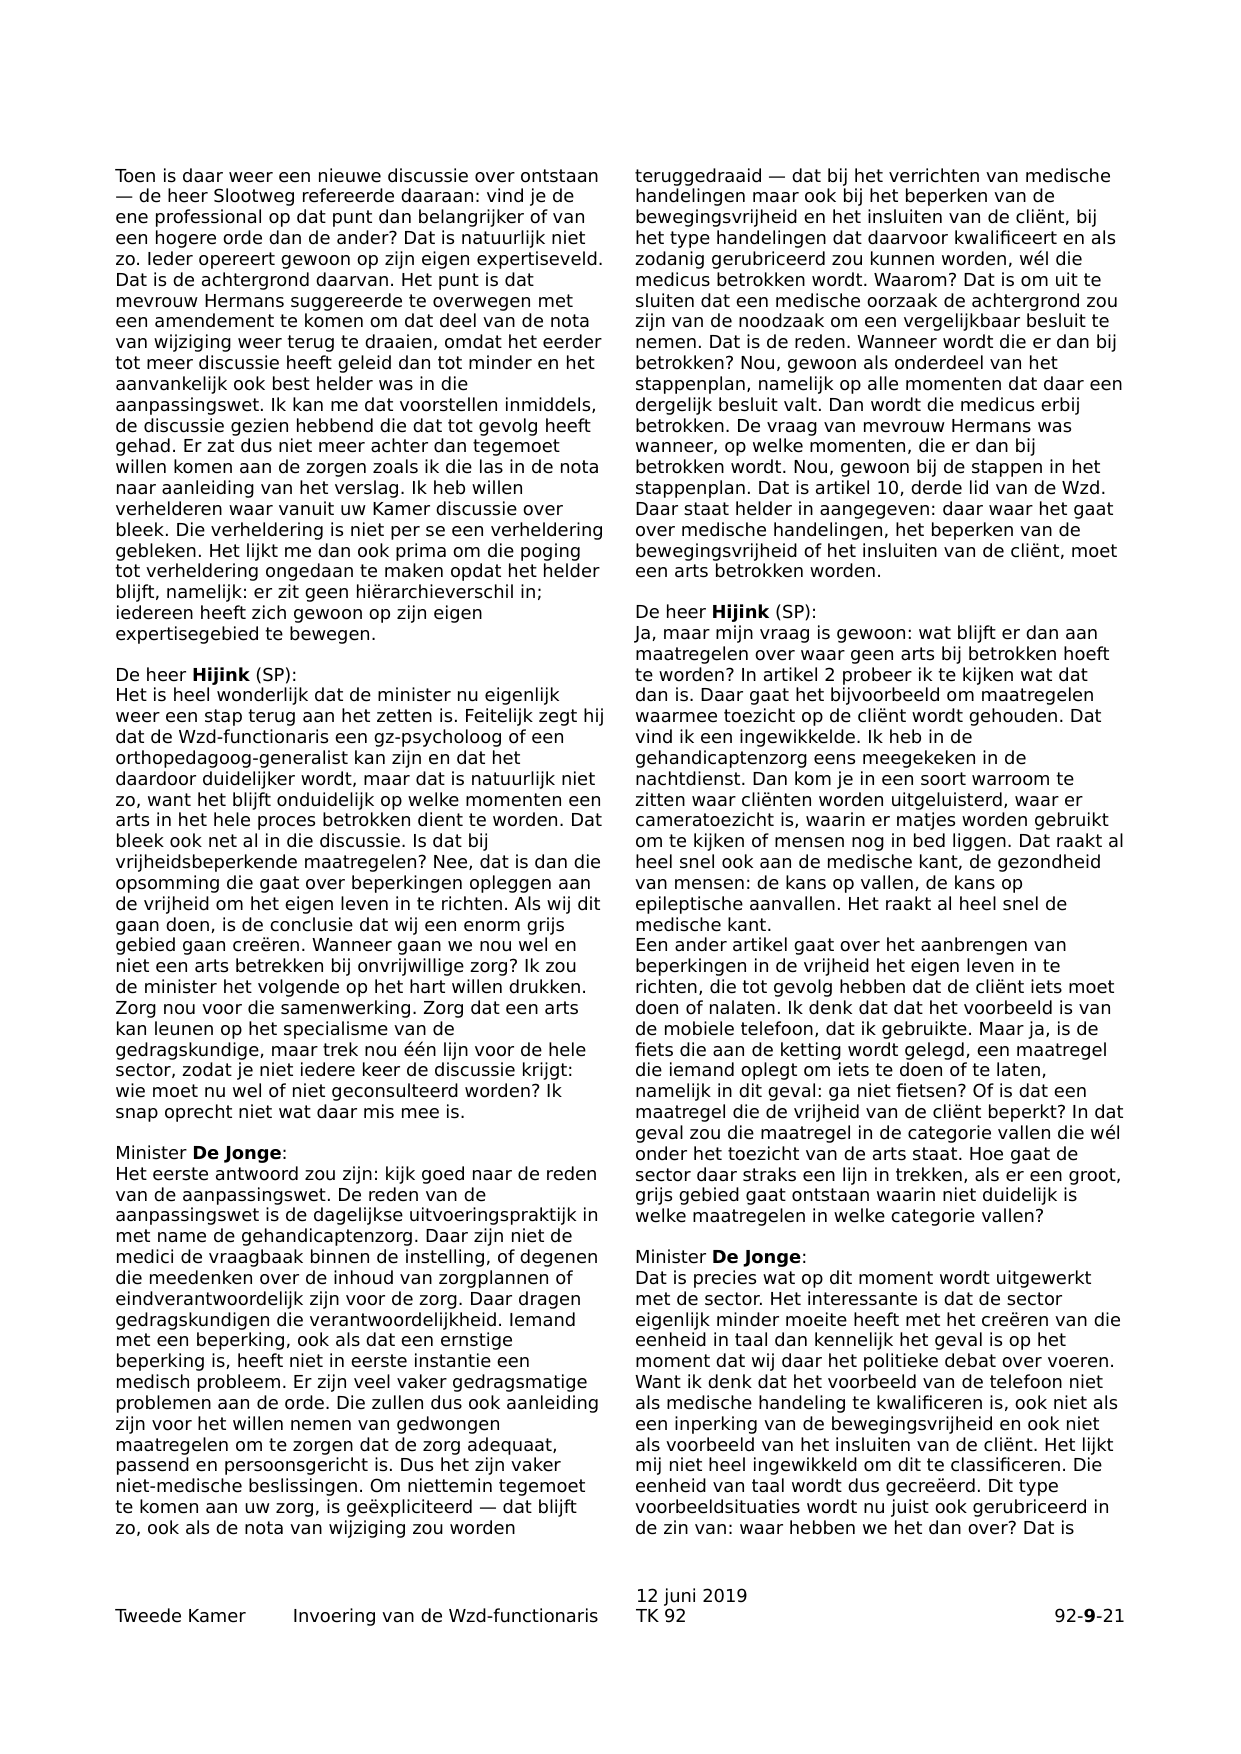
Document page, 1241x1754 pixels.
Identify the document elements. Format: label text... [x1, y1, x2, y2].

text Het is heel wonderlijk dat de minister nu eigenlijk weer een stap terug aan het zetten is. Feitelijk zegt hij dat de Wzd-functionaris een gz-psycholoog of een orthopedagoog-generalist kan zijn en dat het daardoor duidelijker wordt, maar dat is natuurlijk niet zo, want het blijft onduidelijk op welke momenten een arts in het hele proces betrokken dient te worden. Dat bleek ook net al in die discussie. Is dat bij vrijheidsbeperkende maatregelen? Nee, dat is dan die opsomming die gaat over beperkingen opleggen aan de vrijheid om het eigen leven in te richten. Als wij dit gaan doen, is de conclusie dat wij een enorm grijs gebied gaan creëren. Wanneer gaan we nou wel en niet een arts betrekken bij onvrijwillige zorg? Ik zou de minister het volgende op het hart willen drukken. Zorg nou voor die samenwerking. Zorg dat een arts kan leunen op het specialisme van de gedragskundige, maar trek nou één lijn voor de hele sector, zodat je niet iedere keer de discussie krijgt: wie moet nu wel of niet geconsulteerd worden? Ik snap oprecht niet wat daar mis mee is. [115, 685, 605, 1123]
text Ja, maar mijn vraag is gewoon: wat blijft er dan aan maatregelen over waar geen arts bij betrokken hoeft te worden? In artikel 2 probeer ik te kijken wat dat dan is. Daar gaat het bijvoorbeeld om maatregelen waarmee toezicht op de cliënt wordt gehouden. Dat vind ik een ingewikkelde. Ik heb in de gehandicaptenzorg eens meegekeken in de nachtdienst. Dan kom je in een soort warroom te zitten waar cliënten worden uitgeluisterd, waar er cameratoezicht is, waarin er matjes worden gebruikt om te kijken of mensen nog in bed liggen. Dat raakt al heel snel ook aan de medische kant, de gezondheid van mensen: de kans op vallen, de kans op epileptische aanvallen. Het raakt al heel snel de medische kant. [635, 623, 1125, 935]
text Een ander artikel gaat over het aanbrengen van beperkingen in de vrijheid het eigen leven in te richten, die tot gevolg hebben dat de cliënt iets moet doen of nalaten. Ik denk dat dat het voorbeeld is van de mobiele telefoon, dat ik gebruikte. Maar ja, is de fiets die aan de ketting wordt gelegd, een maatregel die iemand oplegt om iets te doen of te laten, namelijk in dit geval: ga niet fietsen? Of is dat een maatregel die de vrijheid van de cliënt beperkt? In dat geval zou die maatregel in de categorie vallen die wél onder het toezicht van de arts staat. Hoe gaat de sector daar straks een lijn in trekken, als er een groot, grijs gebied gaat ontstaan waarin niet duidelijk is welke maatregelen in welke categorie vallen? [635, 935, 1125, 1227]
text De heer Hijink (SP): [635, 602, 1125, 623]
text Dat is precies wat op dit moment wordt uitgewerkt met de sector. Het interessante is dat de sector eigenlijk minder moeite heeft met het creëren van die eenheid in taal dan kennelijk het geval is op het moment dat wij daar het politieke debat over voeren. Want ik denk dat het voorbeeld van de telefoon niet als medische handeling te kwalificeren is, ook niet als een inperking van de bewegingsvrijheid en ook niet als voorbeeld van het insluiten van de cliënt. Het lijkt mij niet heel ingewikkeld om dit te classificeren. Die eenheid van taal wordt dus gecreëerd. Dit type voorbeeldsituaties wordt nu juist ook gerubriceerd in de zin van: waar hebben we het dan over? Dat is [635, 1268, 1125, 1538]
text Het eerste antwoord zou zijn: kijk goed naar de reden van de aanpassingswet. De reden van de aanpassingswet is de dagelijkse uitvoeringspraktijk in met name de gehandicaptenzorg. Daar zijn niet de medici de vraagbaak binnen de instelling, of degenen die meedenken over de inhoud van zorgplannen of eindverantwoordelijk zijn voor de zorg. Daar dragen gedragskundigen die verantwoordelijkheid. Iemand met een beperking, ook als dat een ernstige beperking is, heeft niet in eerste instantie een medisch probleem. Er zijn veel vaker gedragsmatige problemen aan de orde. Die zullen dus ook aanleiding zijn voor het willen nemen van gedwongen maatregelen om te zorgen dat de zorg adequaat, passend en persoonsgericht is. Dus het zijn vaker niet-medische beslissingen. Om niettemin tegemoet te komen aan uw zorg, is geëxpliciteerd — dat blijft zo, ook als de nota van wijziging zou worden [115, 1163, 605, 1538]
text Minister De Jonge: [115, 1143, 605, 1163]
text Minister De Jonge: [635, 1247, 1125, 1268]
text teruggedraaid — dat bij het verrichten van medische handelingen maar ook bij het beperken van de bewegingsvrijheid en het insluiten van de cliënt, bij het type handelingen dat daarvoor kwalificeert en als zodanig gerubriceerd zou kunnen worden, wél die medicus betrokken wordt. Waarom? Dat is om uit te sluiten dat een medische oorzaak de achtergrond zou zijn van de noodzaak om een vergelijkbaar besluit te nemen. Dat is de reden. Wanneer wordt die er dan bij betrokken? Nou, gewoon als onderdeel van het stappenplan, namelijk op alle momenten dat daar een dergelijk besluit valt. Dan wordt die medicus erbij betrokken. De vraag van mevrouw Hermans was wanneer, op welke momenten, die er dan bij betrokken wordt. Nou, gewoon bij de stappen in het stappenplan. Dat is artikel 10, derde lid van de Wzd. Daar staat helder in aangegeven: daar waar het gaat over medische handelingen, het beperken van de bewegingsvrijheid of het insluiten van de cliënt, moet een arts betrokken worden. [635, 165, 1125, 582]
text De heer Hijink (SP): [115, 664, 605, 685]
text Toen is daar weer een nieuwe discussie over ontstaan — de heer Slootweg refereerde daaraan: vind je de ene professional op dat punt dan belangrijker of van een hogere orde dan de ander? Dat is natuurlijk niet zo. Ieder opereert gewoon op zijn eigen expertiseveld. Dat is de achtergrond daarvan. Het punt is dat mevrouw Hermans suggereerde te overwegen met een amendement te komen om dat deel van de nota van wijziging weer terug te draaien, omdat het eerder tot meer discussie heeft geleid dan tot minder en het aanvankelijk ook best helder was in die aanpassingswet. Ik kan me dat voorstellen inmiddels, de discussie gezien hebbend die dat tot gevolg heeft gehad. Er zat dus niet meer achter dan tegemoet willen komen aan de zorgen zoals ik die las in de nota naar aanleiding van het verslag. Ik heb willen verhelderen waar vanuit uw Kamer discussie over bleek. Die verheldering is niet per se een verheldering gebleken. Het lijkt me dan ook prima om die poging tot verheldering ongedaan te maken opdat het helder blijft, namelijk: er zit geen hiërarchieverschil in; iedereen heeft zich gewoon op zijn eigen expertisegebied te bewegen. [115, 165, 605, 644]
